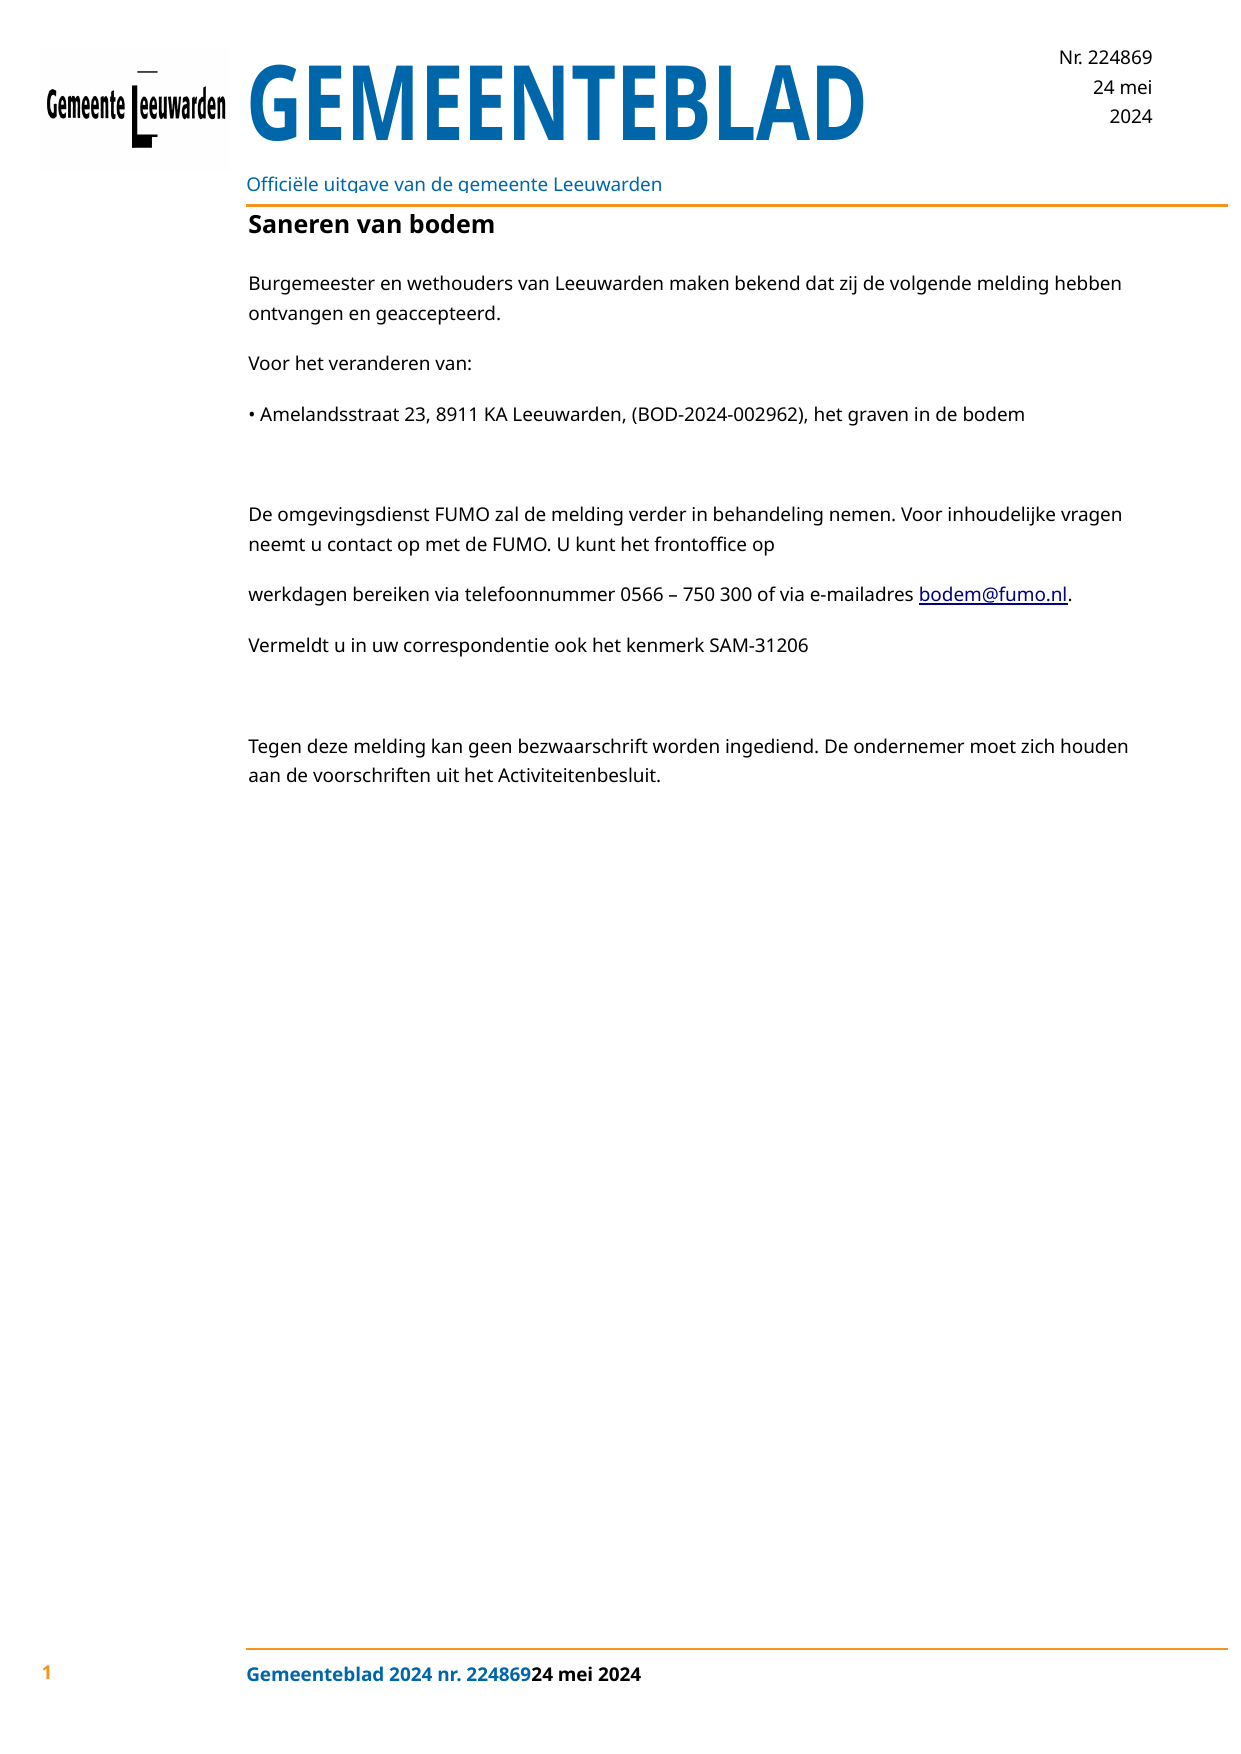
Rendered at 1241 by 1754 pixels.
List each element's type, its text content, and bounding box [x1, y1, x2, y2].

text Burgemeester en wethouders van Leeuwarden maken bekend dat zij de volgende melding hebben ontvangen en geaccepteerd. [248, 270, 1152, 326]
picture [41, 47, 231, 172]
text werkdagen bereiken via telefoonnummer 0566 – 750 300 of via e-mailadres bodem@fumo.nl. [248, 582, 1152, 607]
text Tegen deze melding kan geen bezwaarschrift worden ingediend. De ondernemer moet zich houden aan de voorschriften uit het Activiteitenbesluit. [248, 733, 1152, 788]
text Saneren van bodem [248, 207, 1152, 241]
text Voor het veranderen van: [248, 350, 1152, 376]
text • Amelandsstraat 23, 8911 KA Leeuwarden, (BOD-2024-002962), het graven in de bodem [248, 401, 1152, 426]
text De omgevingsdienst FUMO zal de melding verder in behandeling nemen. Voor inhoudelijke vragen neemt u contact op met de FUMO. U kunt het frontoffice op [248, 502, 1152, 557]
text Vermeldt u in uw correspondentie ook het kenmerk SAM-31206 [248, 632, 1152, 658]
